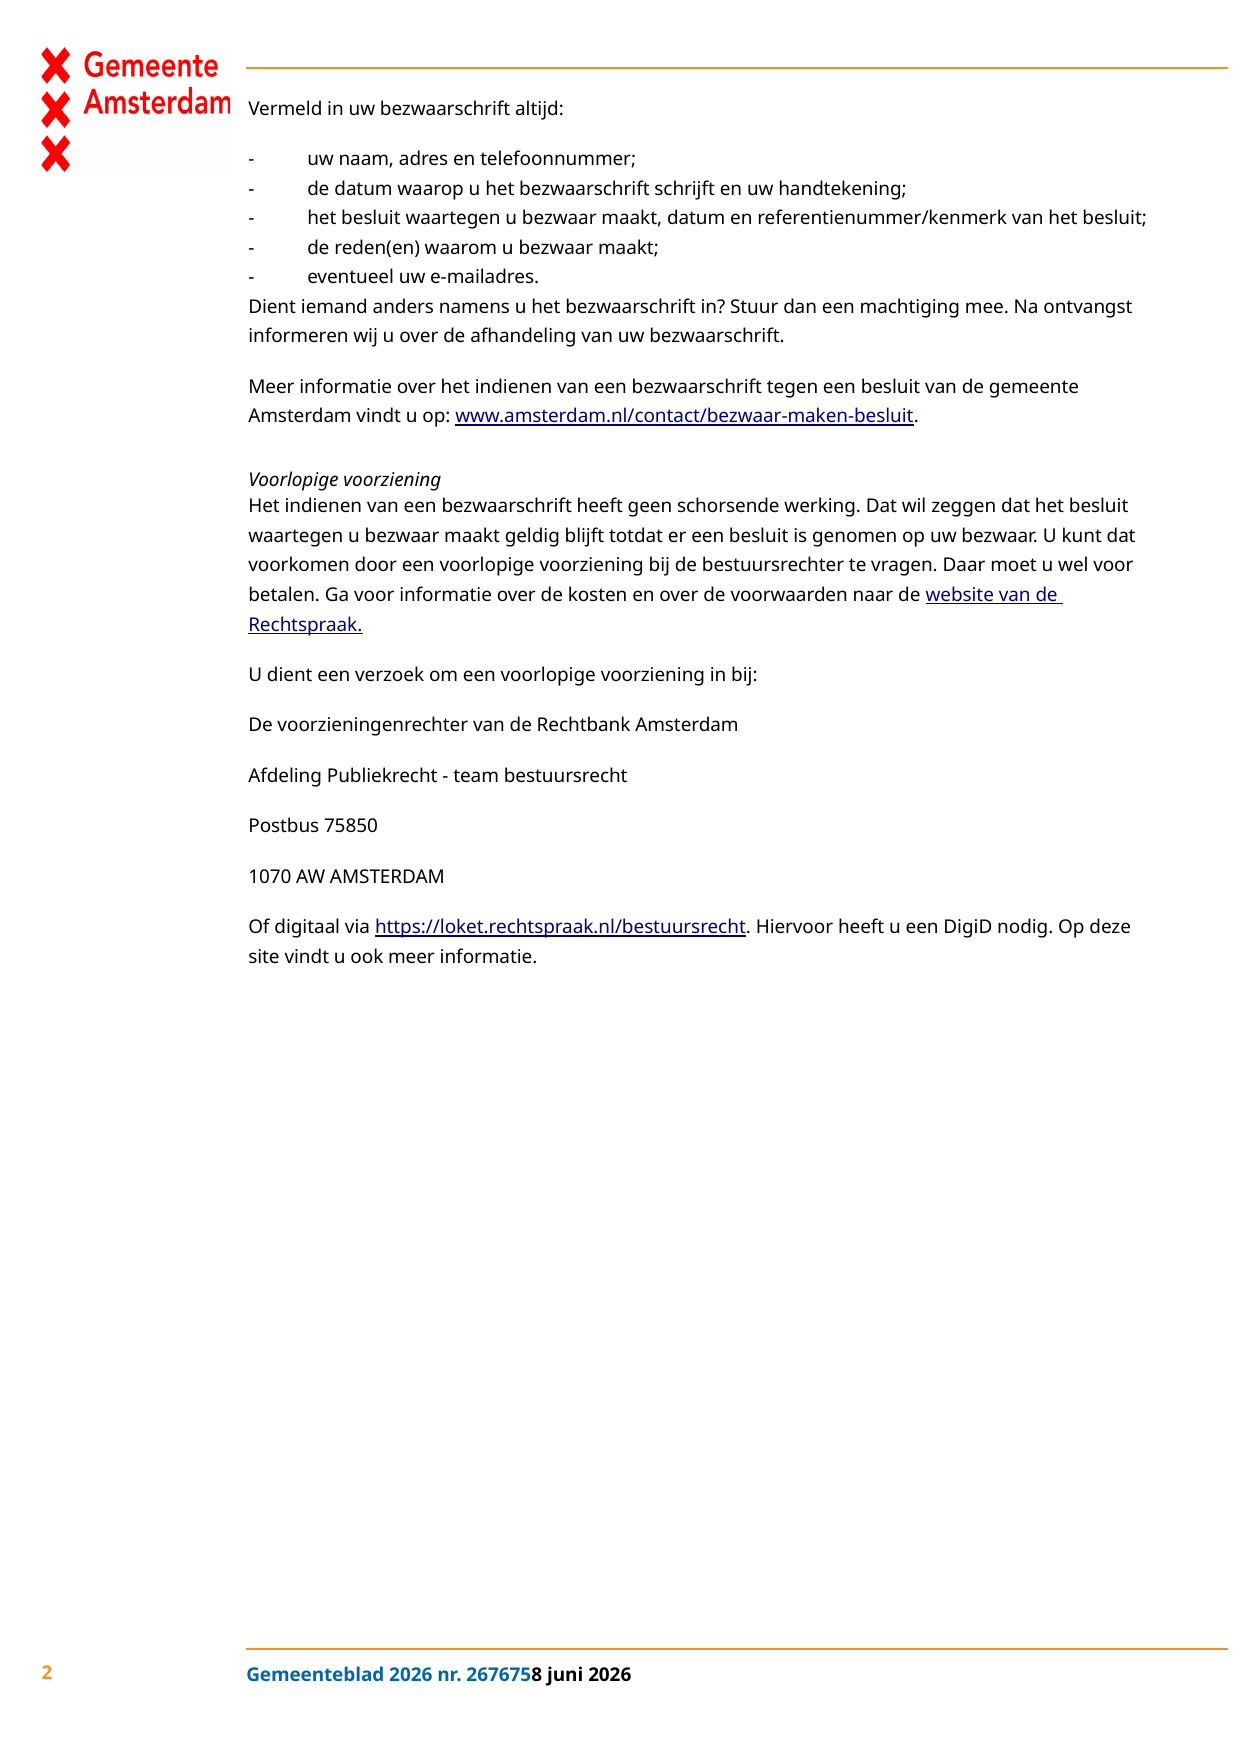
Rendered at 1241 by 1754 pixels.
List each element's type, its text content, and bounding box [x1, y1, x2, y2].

text U dient een verzoek om een voorlopige voorziening in bij: [248, 661, 1152, 687]
picture [41, 47, 231, 172]
text Of digitaal via https://loket.rechtspraak.nl/bestuursrecht. Hiervoor heeft u een DigiD nodig. Op deze site vindt u ook meer informatie. [248, 913, 1152, 968]
text Dient iemand anders namens u het bezwaarschrift in? Stuur dan een machtiging mee. Na ontvangst informeren wij u over de afhandeling van uw bezwaarschrift. [248, 293, 1152, 348]
list de reden(en) waarom u bezwaar maakt; [248, 234, 1152, 260]
text Meer informatie over het indienen van een bezwaarschrift tegen een besluit van de gemeente Amsterdam vindt u op: www.amsterdam.nl/contact/bezwaar-maken-besluit. [248, 373, 1152, 428]
list eventueel uw e-mailadres. [248, 263, 1152, 289]
text Het indienen van een bezwaarschrift heeft geen schorsende werking. Dat wil zeggen dat het besluit waartegen u bezwaar maakt geldig blijft totdat er een besluit is genomen op uw bezwaar. U kunt dat voorkomen door een voorlopige voorziening bij de bestuursrechter te vragen. Daar moet u wel voor betalen. Ga voor informatie over de kosten en over de voorwaarden naar de website van de Rechtspraak. [248, 492, 1152, 636]
text 1070 AW AMSTERDAM [248, 863, 1152, 888]
text De voorzieningenrechter van de Rechtbank Amsterdam [248, 712, 1152, 737]
text Voorlopige voorziening [248, 467, 1152, 492]
text Postbus 75850 [248, 812, 1152, 838]
text Afdeling Publiekrecht - team bestuursrecht [248, 762, 1152, 788]
list uw naam, adres en telefoonnummer; [248, 145, 1152, 171]
list de datum waarop u het bezwaarschrift schrijft en uw handtekening; [248, 175, 1152, 201]
text Vermeld in uw bezwaarschrift altijd: [248, 95, 1152, 121]
list het besluit waartegen u bezwaar maakt, datum en referentienummer/kenmerk van het besluit; [248, 204, 1152, 230]
